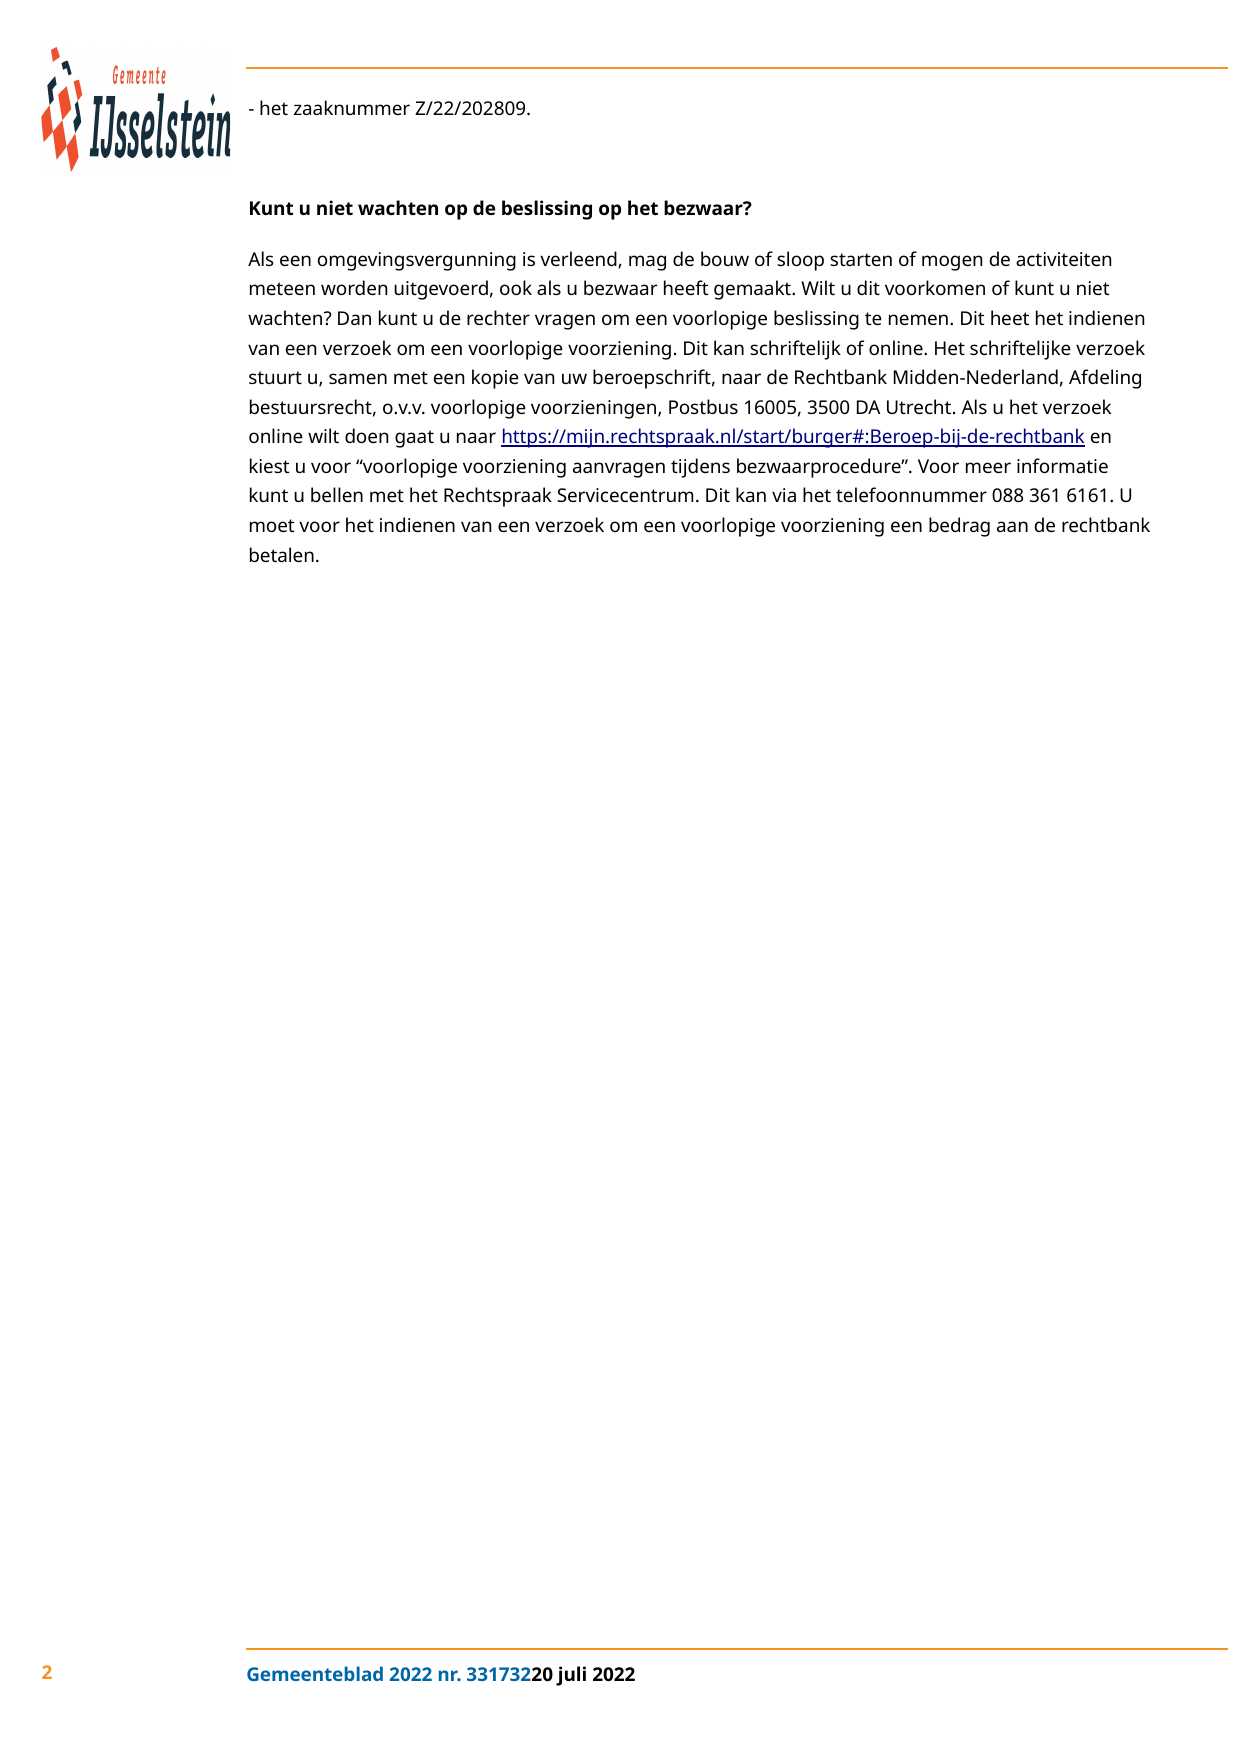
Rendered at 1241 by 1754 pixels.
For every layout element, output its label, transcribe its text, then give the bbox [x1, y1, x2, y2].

text Als een omgevingsvergunning is verleend, mag de bouw of sloop starten of mogen de activiteiten meteen worden uitgevoerd, ook als u bezwaar heeft gemaakt. Wilt u dit voorkomen of kunt u niet wachten? Dan kunt u de rechter vragen om een voorlopige beslissing te nemen. Dit heet het indienen van een verzoek om een voorlopige voorziening. Dit kan schriftelijk of online. Het schriftelijke verzoek stuurt u, samen met een kopie van uw beroepschrift, naar de Rechtbank Midden-Nederland, Afdeling bestuursrecht, o.v.v. voorlopige voorzieningen, Postbus 16005, 3500 DA Utrecht. Als u het verzoek online wilt doen gaat u naar https://mijn.rechtspraak.nl/start/burger#:Beroep-bij-de-rechtbank en kiest u voor “voorlopige voorziening aanvragen tijdens bezwaarprocedure”. Voor meer informatie kunt u bellen met het Rechtspraak Servicecentrum. Dit kan via het telefoonnummer 088 361 6161. U moet voor het indienen van een verzoek om een voorlopige voorziening een bedrag aan de rechtbank betalen. [248, 246, 1152, 568]
text Kunt u niet wachten op de beslissing op het bezwaar? [248, 196, 1152, 221]
picture [41, 47, 231, 172]
text - het zaaknummer Z/22/202809. [248, 95, 1152, 121]
